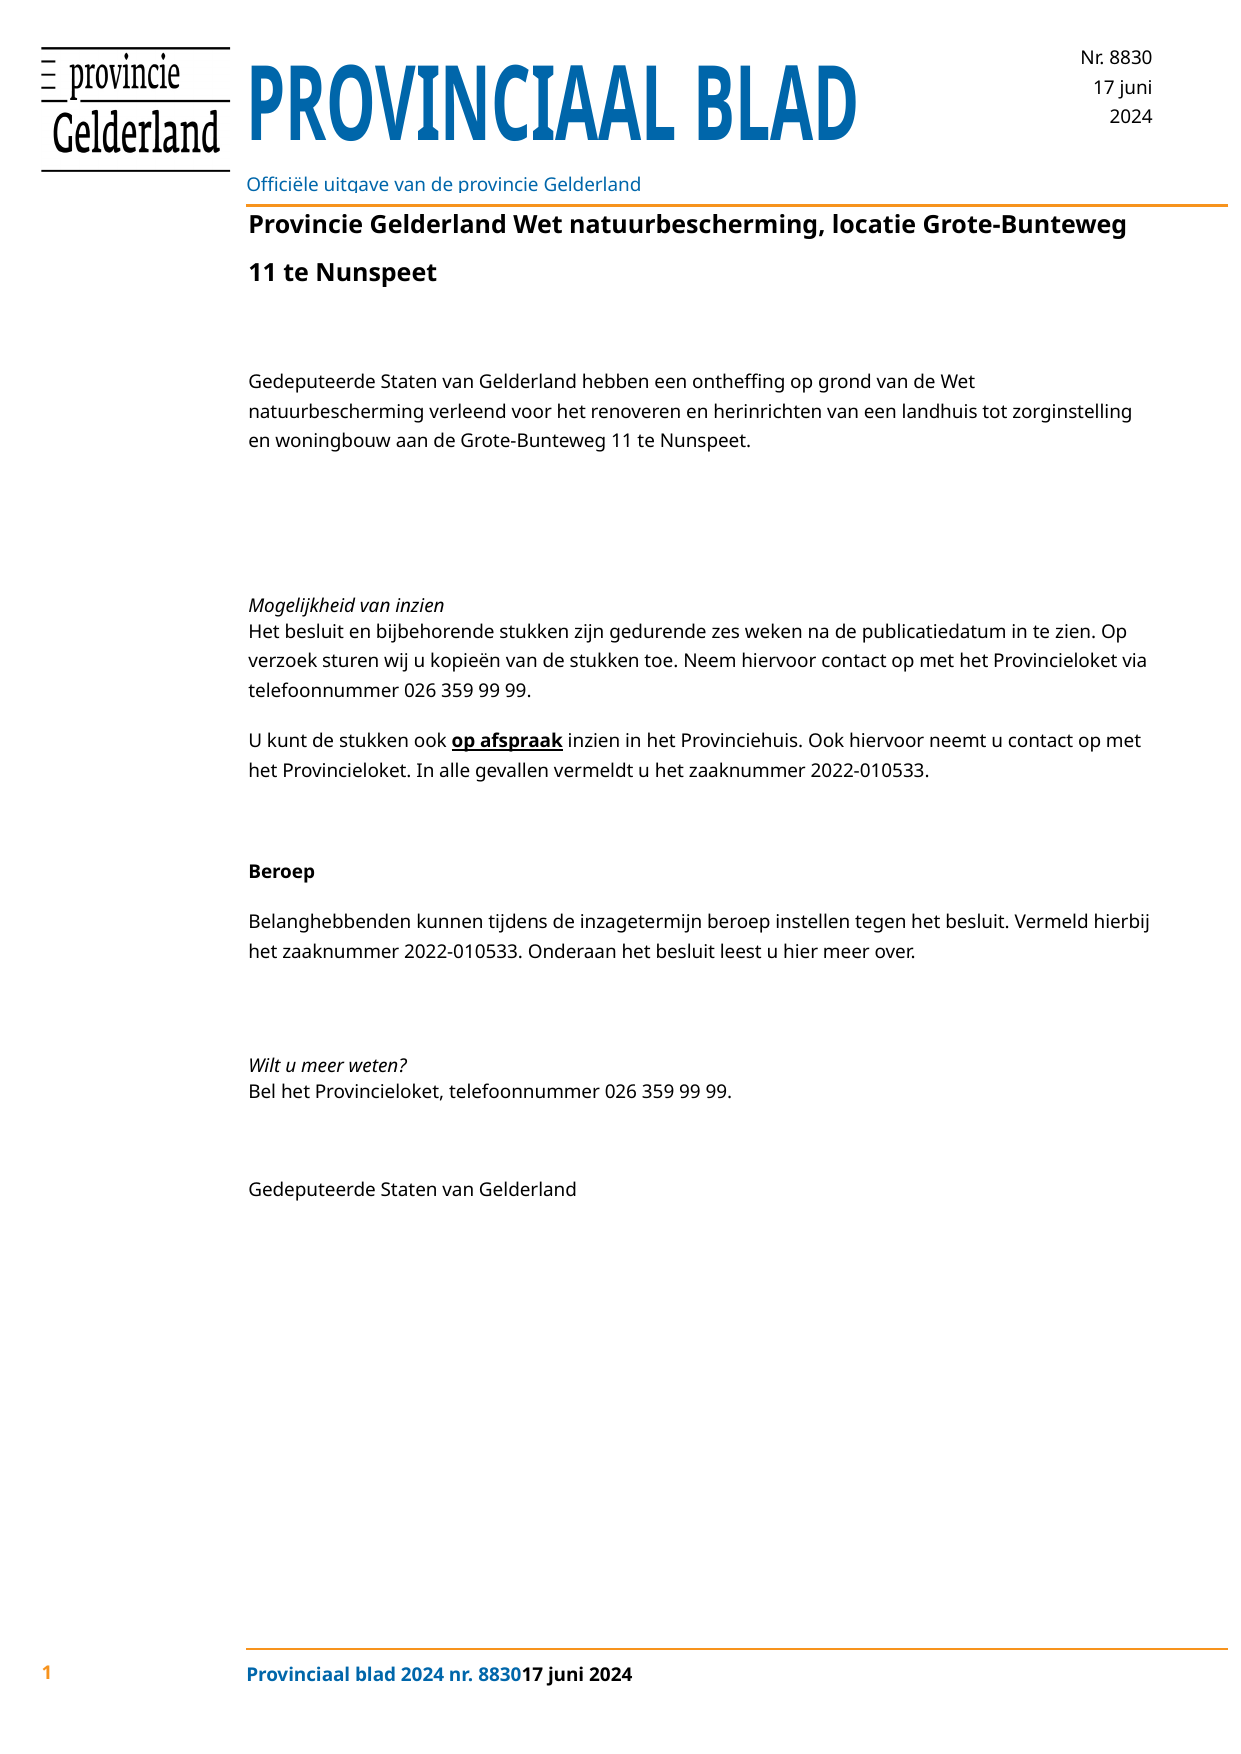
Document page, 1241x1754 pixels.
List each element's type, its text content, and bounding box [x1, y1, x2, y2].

text Het besluit en bijbehorende stukken zijn gedurende zes weken na de publicatiedatum in te zien. Op verzoek sturen wij u kopieën van de stukken toe. Neem hiervoor contact op met het Provincieloket via telefoonnummer 026 359 99 99. [248, 618, 1152, 703]
text U kunt de stukken ook op afspraak inzien in het Provinciehuis. Ook hiervoor neemt u contact op met het Provincieloket. In alle gevallen vermeldt u het zaaknummer 2022-010533. [248, 728, 1152, 783]
text Wilt u meer weten? [248, 1052, 1152, 1078]
text Mogelijkheid van inzien [248, 592, 1152, 618]
text Belanghebbenden kunnen tijdens de inzagetermijn beroep instellen tegen het besluit. Vermeld hierbij het zaaknummer 2022-010533. Onderaan het besluit leest u hier meer over. [248, 908, 1152, 964]
picture [41, 47, 231, 172]
text Gedeputeerde Staten van Gelderland hebben een ontheffing op grond van de Wet natuurbescherming verleend voor het renoveren en herinrichten van een landhuis tot zorginstelling en woningbouw aan de Grote-Bunteweg 11 te Nunspeet. [248, 368, 1152, 453]
text Gedeputeerde Staten van Gelderland [248, 1176, 1152, 1202]
text Bel het Provincieloket, telefoonnummer 026 359 99 99. [248, 1078, 1152, 1104]
text Provincie Gelderland Wet natuurbescherming, locatie Grote-Bunteweg 11 te Nunspeet [248, 207, 1152, 288]
text Beroep [248, 858, 1152, 884]
